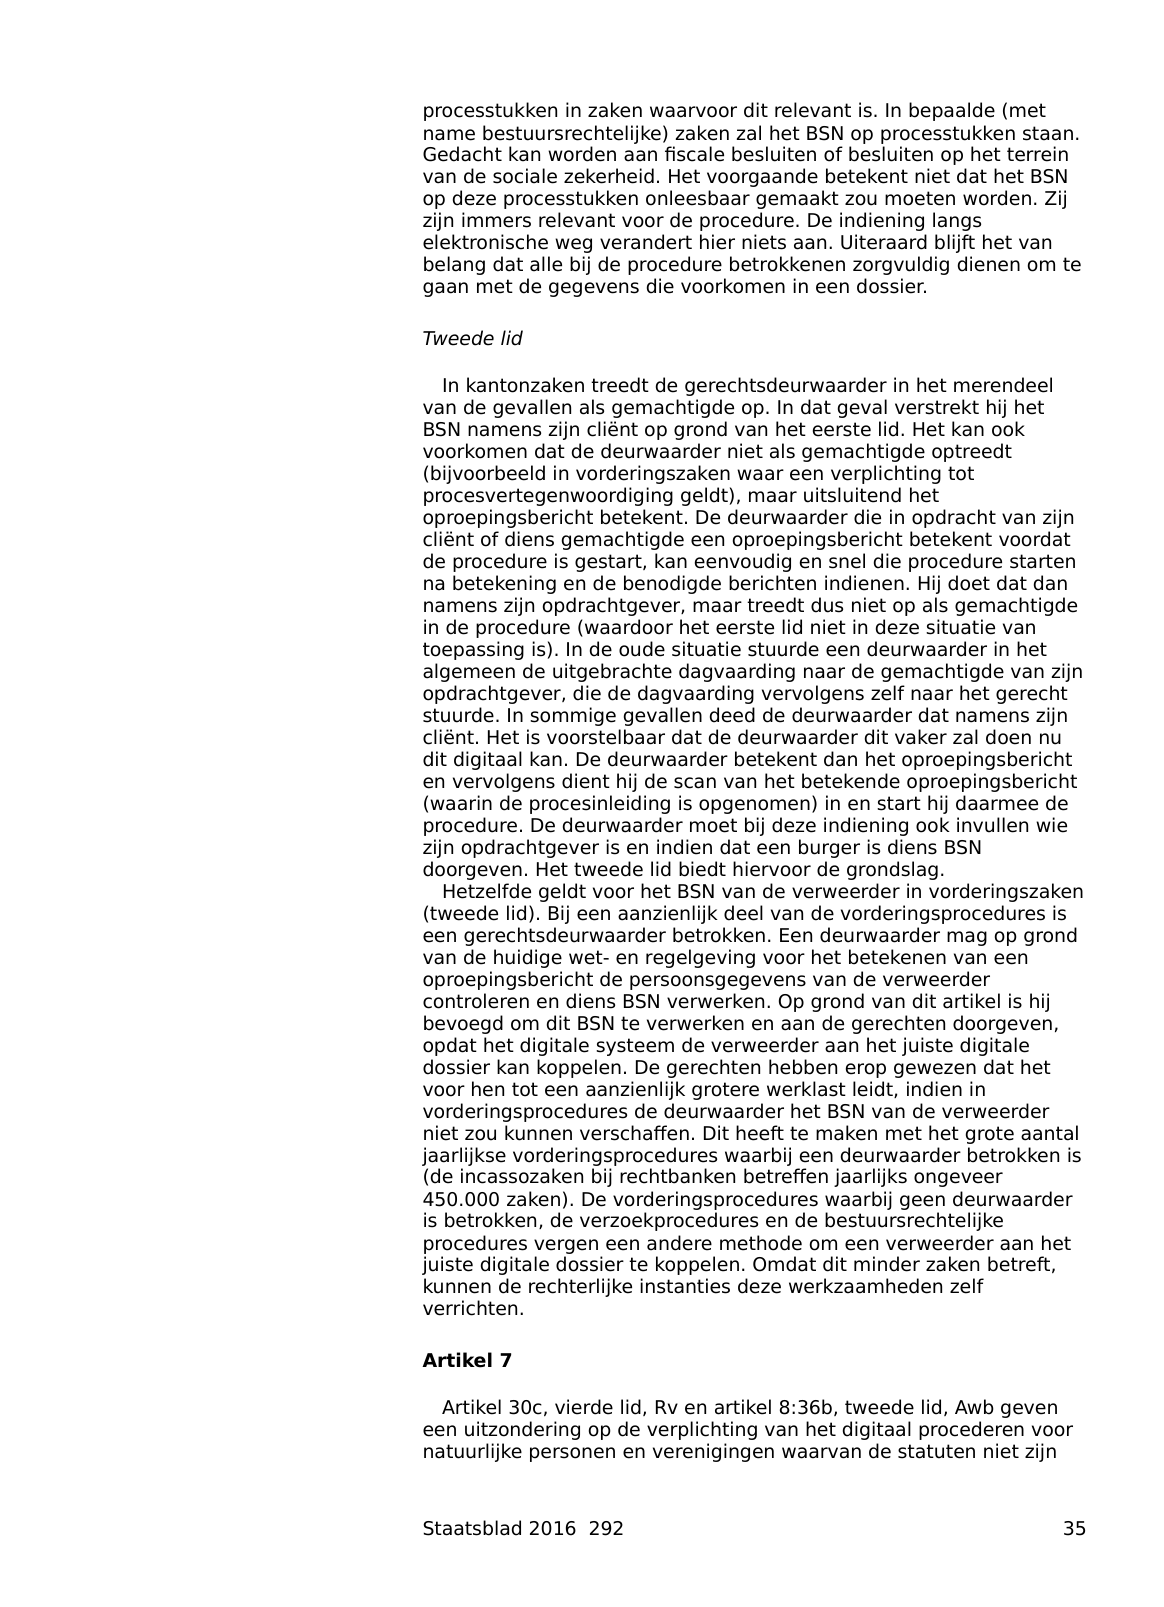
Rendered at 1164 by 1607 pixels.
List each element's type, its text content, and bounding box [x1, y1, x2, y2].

subtitle Artikel 7 [422, 1350, 1087, 1372]
text In kantonzaken treedt de gerechtsdeurwaarder in het merendeel van de gevallen als gemachtigde op. In dat geval verstrekt hij het BSN namens zijn cliënt op grond van het eerste lid. Het kan ook voorkomen dat de deurwaarder niet als gemachtigde optreedt (bijvoorbeeld in vorderingszaken waar een verplichting tot procesvertegenwoordiging geldt), maar uitsluitend het oproepingsbericht betekent. De deurwaarder die in opdracht van zijn cliënt of diens gemachtigde een oproepingsbericht betekent voordat de procedure is gestart, kan eenvoudig en snel die procedure starten na betekening en de benodigde berichten indienen. Hij doet dat dan namens zijn opdrachtgever, maar treedt dus niet op als gemachtigde in de procedure (waardoor het eerste lid niet in deze situatie van toepassing is). In de oude situatie stuurde een deurwaarder in het algemeen de uitgebrachte dagvaarding naar de gemachtigde van zijn opdrachtgever, die de dagvaarding vervolgens zelf naar het gerecht stuurde. In sommige gevallen deed de deurwaarder dat namens zijn cliënt. Het is voorstelbaar dat de deurwaarder dit vaker zal doen nu dit digitaal kan. De deurwaarder betekent dan het oproepingsbericht en vervolgens dient hij de scan van het betekende oproepingsbericht (waarin de procesinleiding is opgenomen) in en start hij daarmee de procedure. De deurwaarder moet bij deze indiening ook invullen wie zijn opdrachtgever is en indien dat een burger is diens BSN doorgeven. Het tweede lid biedt hiervoor de grondslag. [422, 375, 1087, 881]
subtitle Tweede lid [422, 328, 1087, 350]
text Hetzelfde geldt voor het BSN van de verweerder in vorderingszaken (tweede lid). Bij een aanzienlijk deel van de vorderingsprocedures is een gerechtsdeurwaarder betrokken. Een deurwaarder mag op grond van de huidige wet- en regelgeving voor het betekenen van een oproepingsbericht de persoonsgegevens van de verweerder controleren en diens BSN verwerken. Op grond van dit artikel is hij bevoegd om dit BSN te verwerken en aan de gerechten doorgeven, opdat het digitale systeem de verweerder aan het juiste digitale dossier kan koppelen. De gerechten hebben erop gewezen dat het voor hen tot een aanzienlijk grotere werklast leidt, indien in vorderingsprocedures de deurwaarder het BSN van de verweerder niet zou kunnen verschaffen. Dit heeft te maken met het grote aantal jaarlijkse vorderingsprocedures waarbij een deurwaarder betrokken is (de incassozaken bij rechtbanken betreffen jaarlijks ongeveer 450.000 zaken). De vorderingsprocedures waarbij geen deurwaarder is betrokken, de verzoekprocedures en de bestuursrechtelijke procedures vergen een andere methode om een verweerder aan het juiste digitale dossier te koppelen. Omdat dit minder zaken betreft, kunnen de rechterlijke instanties deze werkzaamheden zelf verrichten. [422, 881, 1087, 1320]
text processtukken in zaken waarvoor dit relevant is. In bepaalde (met name bestuursrechtelijke) zaken zal het BSN op processtukken staan. Gedacht kan worden aan fiscale besluiten of besluiten op het terrein van de sociale zekerheid. Het voorgaande betekent niet dat het BSN op deze processtukken onleesbaar gemaakt zou moeten worden. Zij zijn immers relevant voor de procedure. De indiening langs elektronische weg verandert hier niets aan. Uiteraard blijft het van belang dat alle bij de procedure betrokkenen zorgvuldig dienen om te gaan met de gegevens die voorkomen in een dossier. [422, 100, 1087, 298]
text Artikel 30c, vierde lid, Rv en artikel 8:36b, tweede lid, Awb geven een uitzondering op de verplichting van het digitaal procederen voor natuurlijke personen en verenigingen waarvan de statuten niet zijn [422, 1397, 1087, 1463]
